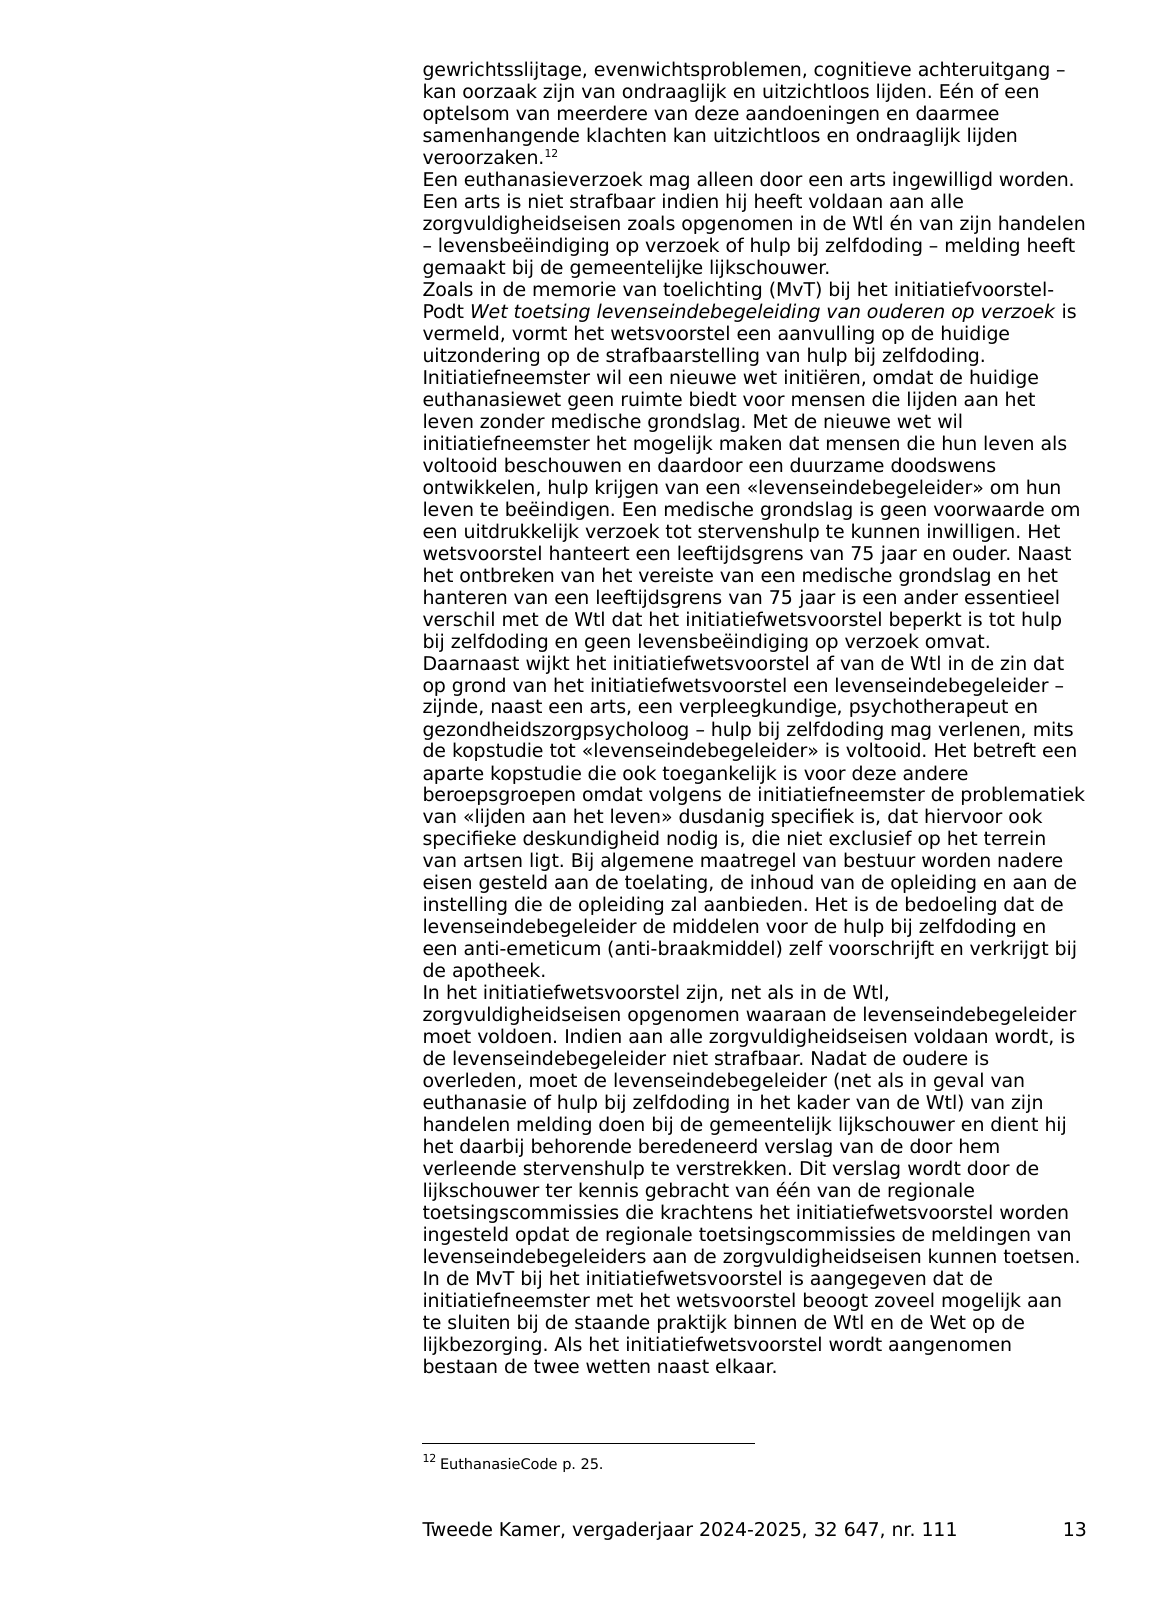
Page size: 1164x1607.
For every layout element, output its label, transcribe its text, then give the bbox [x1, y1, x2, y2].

text In het initiatiefwetsvoorstel zijn, net als in de Wtl, zorgvuldigheidseisen opgenomen waaraan de levenseindebegeleider moet voldoen. Indien aan alle zorgvuldigheidseisen voldaan wordt, is de levenseindebegeleider niet strafbaar. Nadat de oudere is overleden, moet de levenseindebegeleider (net als in geval van euthanasie of hulp bij zelfdoding in het kader van de Wtl) van zijn handelen melding doen bij de gemeentelijk lijkschouwer en dient hij het daarbij behorende beredeneerd verslag van de door hem verleende stervenshulp te verstrekken. Dit verslag wordt door de lijkschouwer ter kennis gebracht van één van de regionale toetsingscommissies die krachtens het initiatiefwetsvoorstel worden ingesteld opdat de regionale toetsingscommissies de meldingen van levenseindebegeleiders aan de zorgvuldigheidseisen kunnen toetsen. In de MvT bij het initiatiefwetsvoorstel is aangegeven dat de initiatiefneemster met het wetsvoorstel beoogt zoveel mogelijk aan te sluiten bij de staande praktijk binnen de Wtl en de Wet op de lijkbezorging. Als het initiatiefwetsvoorstel wordt aangenomen bestaan de twee wetten naast elkaar. [422, 982, 1087, 1378]
text EuthanasieCode p. 25. [422, 1452, 1087, 1474]
text Zoals in de memorie van toelichting (MvT) bij het initiatiefvoorstel-Podt Wet toetsing levenseindebegeleiding van ouderen op verzoek is vermeld, vormt het wetsvoorstel een aanvulling op de huidige uitzondering op de strafbaarstelling van hulp bij zelfdoding. Initiatiefneemster wil een nieuwe wet initiëren, omdat de huidige euthanasiewet geen ruimte biedt voor mensen die lijden aan het leven zonder medische grondslag. Met de nieuwe wet wil initiatiefneemster het mogelijk maken dat mensen die hun leven als voltooid beschouwen en daardoor een duurzame doodswens ontwikkelen, hulp krijgen van een «levenseindebegeleider» om hun leven te beëindigen. Een medische grondslag is geen voorwaarde om een uitdrukkelijk verzoek tot stervenshulp te kunnen inwilligen. Het wetsvoorstel hanteert een leeftijdsgrens van 75 jaar en ouder. Naast het ontbreken van het vereiste van een medische grondslag en het hanteren van een leeftijdsgrens van 75 jaar is een ander essentieel verschil met de Wtl dat het initiatiefwetsvoorstel beperkt is tot hulp bij zelfdoding en geen levensbeëindiging op verzoek omvat. Daarnaast wijkt het initiatiefwetsvoorstel af van de Wtl in de zin dat op grond van het initiatiefwetsvoorstel een levenseindebegeleider – zijnde, naast een arts, een verpleegkundige, psychotherapeut en gezondheidszorgpsycholoog – hulp bij zelfdoding mag verlenen, mits de kopstudie tot «levenseindebegeleider» is voltooid. Het betreft een aparte kopstudie die ook toegankelijk is voor deze andere beroepsgroepen omdat volgens de initiatiefneemster de problematiek van «lijden aan het leven» dusdanig specifiek is, dat hiervoor ook specifieke deskundigheid nodig is, die niet exclusief op het terrein van artsen ligt. Bij algemene maatregel van bestuur worden nadere eisen gesteld aan de toelating, de inhoud van de opleiding en aan de instelling die de opleiding zal aanbieden. Het is de bedoeling dat de levenseindebegeleider de middelen voor de hulp bij zelfdoding en een anti-emeticum (anti-braakmiddel) zelf voorschrijft en verkrijgt bij de apotheek. [422, 279, 1087, 982]
text Een euthanasieverzoek mag alleen door een arts ingewilligd worden. Een arts is niet strafbaar indien hij heeft voldaan aan alle zorgvuldigheidseisen zoals opgenomen in de Wtl én van zijn handelen – levensbeëindiging op verzoek of hulp bij zelfdoding – melding heeft gemaakt bij de gemeentelijke lijkschouwer. [422, 169, 1087, 279]
text gewrichtsslijtage, evenwichtsproblemen, cognitieve achteruitgang – kan oorzaak zijn van ondraaglijk en uitzichtloos lijden. Eén of een optelsom van meerdere van deze aandoeningen en daarmee samenhangende klachten kan uitzichtloos en ondraaglijk lijden veroorzaken. [422, 59, 1087, 169]
